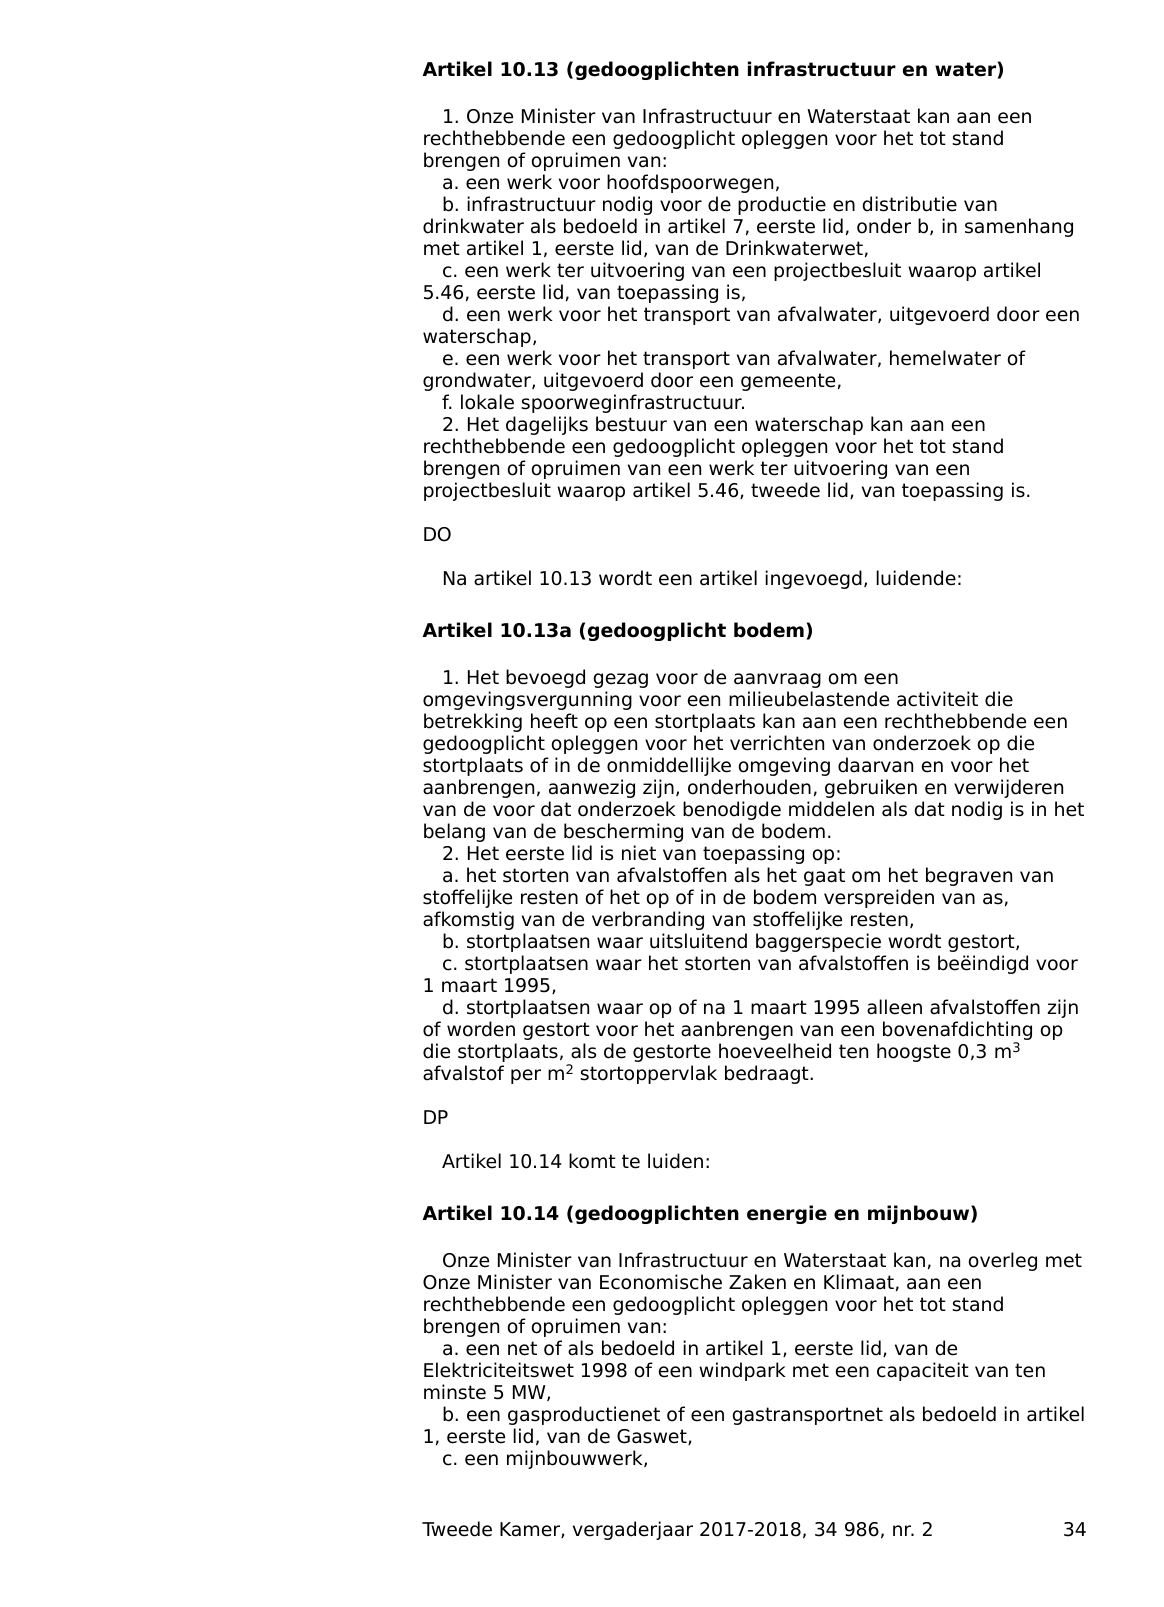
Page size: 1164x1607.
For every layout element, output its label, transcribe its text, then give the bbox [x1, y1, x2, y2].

text a. een net of als bedoeld in artikel 1, eerste lid, van de Elektriciteitswet 1998 of een windpark met een capaciteit van ten minste 5 MW, [422, 1338, 1087, 1404]
text e. een werk voor het transport van afvalwater, hemelwater of grondwater, uitgevoerd door een gemeente, [422, 348, 1087, 392]
text b. stortplaatsen waar uitsluitend baggerspecie wordt gestort, [422, 931, 1087, 953]
text Na artikel 10.13 wordt een artikel ingevoegd, luidende: [422, 568, 1087, 590]
text d. stortplaatsen waar op of na 1 maart 1995 alleen afvalstoffen zijn of worden gestort voor het aanbrengen van een bovenafdichting op die stortplaats, als de gestorte hoeveelheid ten hoogste 0,3 m3 afvalstof per m2 stortoppervlak bedraagt. [422, 997, 1087, 1084]
text 1. Onze Minister van Infrastructuur en Waterstaat kan aan een rechthebbende een gedoogplicht opleggen voor het tot stand brengen of opruimen van: [422, 106, 1087, 172]
text DP [422, 1107, 1087, 1129]
text c. een werk ter uitvoering van een projectbesluit waarop artikel 5.46, eerste lid, van toepassing is, [422, 260, 1087, 304]
text Artikel 10.14 komt te luiden: [422, 1151, 1087, 1173]
subtitle Artikel 10.13 (gedoogplichten infrastructuur en water) [422, 59, 1087, 81]
text b. infrastructuur nodig voor de productie en distributie van drinkwater als bedoeld in artikel 7, eerste lid, onder b, in samenhang met artikel 1, eerste lid, van de Drinkwaterwet, [422, 194, 1087, 260]
text a. het storten van afvalstoffen als het gaat om het begraven van stoffelijke resten of het op of in de bodem verspreiden van as, afkomstig van de verbranding van stoffelijke resten, [422, 865, 1087, 931]
subtitle Artikel 10.14 (gedoogplichten energie en mijnbouw) [422, 1203, 1087, 1225]
text c. stortplaatsen waar het storten van afvalstoffen is beëindigd voor 1 maart 1995, [422, 953, 1087, 997]
text Onze Minister van Infrastructuur en Waterstaat kan, na overleg met Onze Minister van Economische Zaken en Klimaat, aan een rechthebbende een gedoogplicht opleggen voor het tot stand brengen of opruimen van: [422, 1250, 1087, 1338]
text 1. Het bevoegd gezag voor de aanvraag om een omgevingsvergunning voor een milieubelastende activiteit die betrekking heeft op een stortplaats kan aan een rechthebbende een gedoogplicht opleggen voor het verrichten van onderzoek op die stortplaats of in de onmiddellijke omgeving daarvan en voor het aanbrengen, aanwezig zijn, onderhouden, gebruiken en verwijderen van de voor dat onderzoek benodigde middelen als dat nodig is in het belang van de bescherming van de bodem. [422, 667, 1087, 843]
text f. lokale spoorweginfrastructuur. [422, 392, 1087, 414]
text DO [422, 524, 1087, 546]
text 2. Het dagelijks bestuur van een waterschap kan aan een rechthebbende een gedoogplicht opleggen voor het tot stand brengen of opruimen van een werk ter uitvoering van een projectbesluit waarop artikel 5.46, tweede lid, van toepassing is. [422, 414, 1087, 502]
text b. een gasproductienet of een gastransportnet als bedoeld in artikel 1, eerste lid, van de Gaswet, [422, 1404, 1087, 1448]
text c. een mijnbouwwerk, [422, 1448, 1087, 1470]
text a. een werk voor hoofdspoorwegen, [422, 172, 1087, 194]
text d. een werk voor het transport van afvalwater, uitgevoerd door een waterschap, [422, 304, 1087, 348]
subtitle Artikel 10.13a (gedoogplicht bodem) [422, 620, 1087, 642]
text 2. Het eerste lid is niet van toepassing op: [422, 843, 1087, 865]
